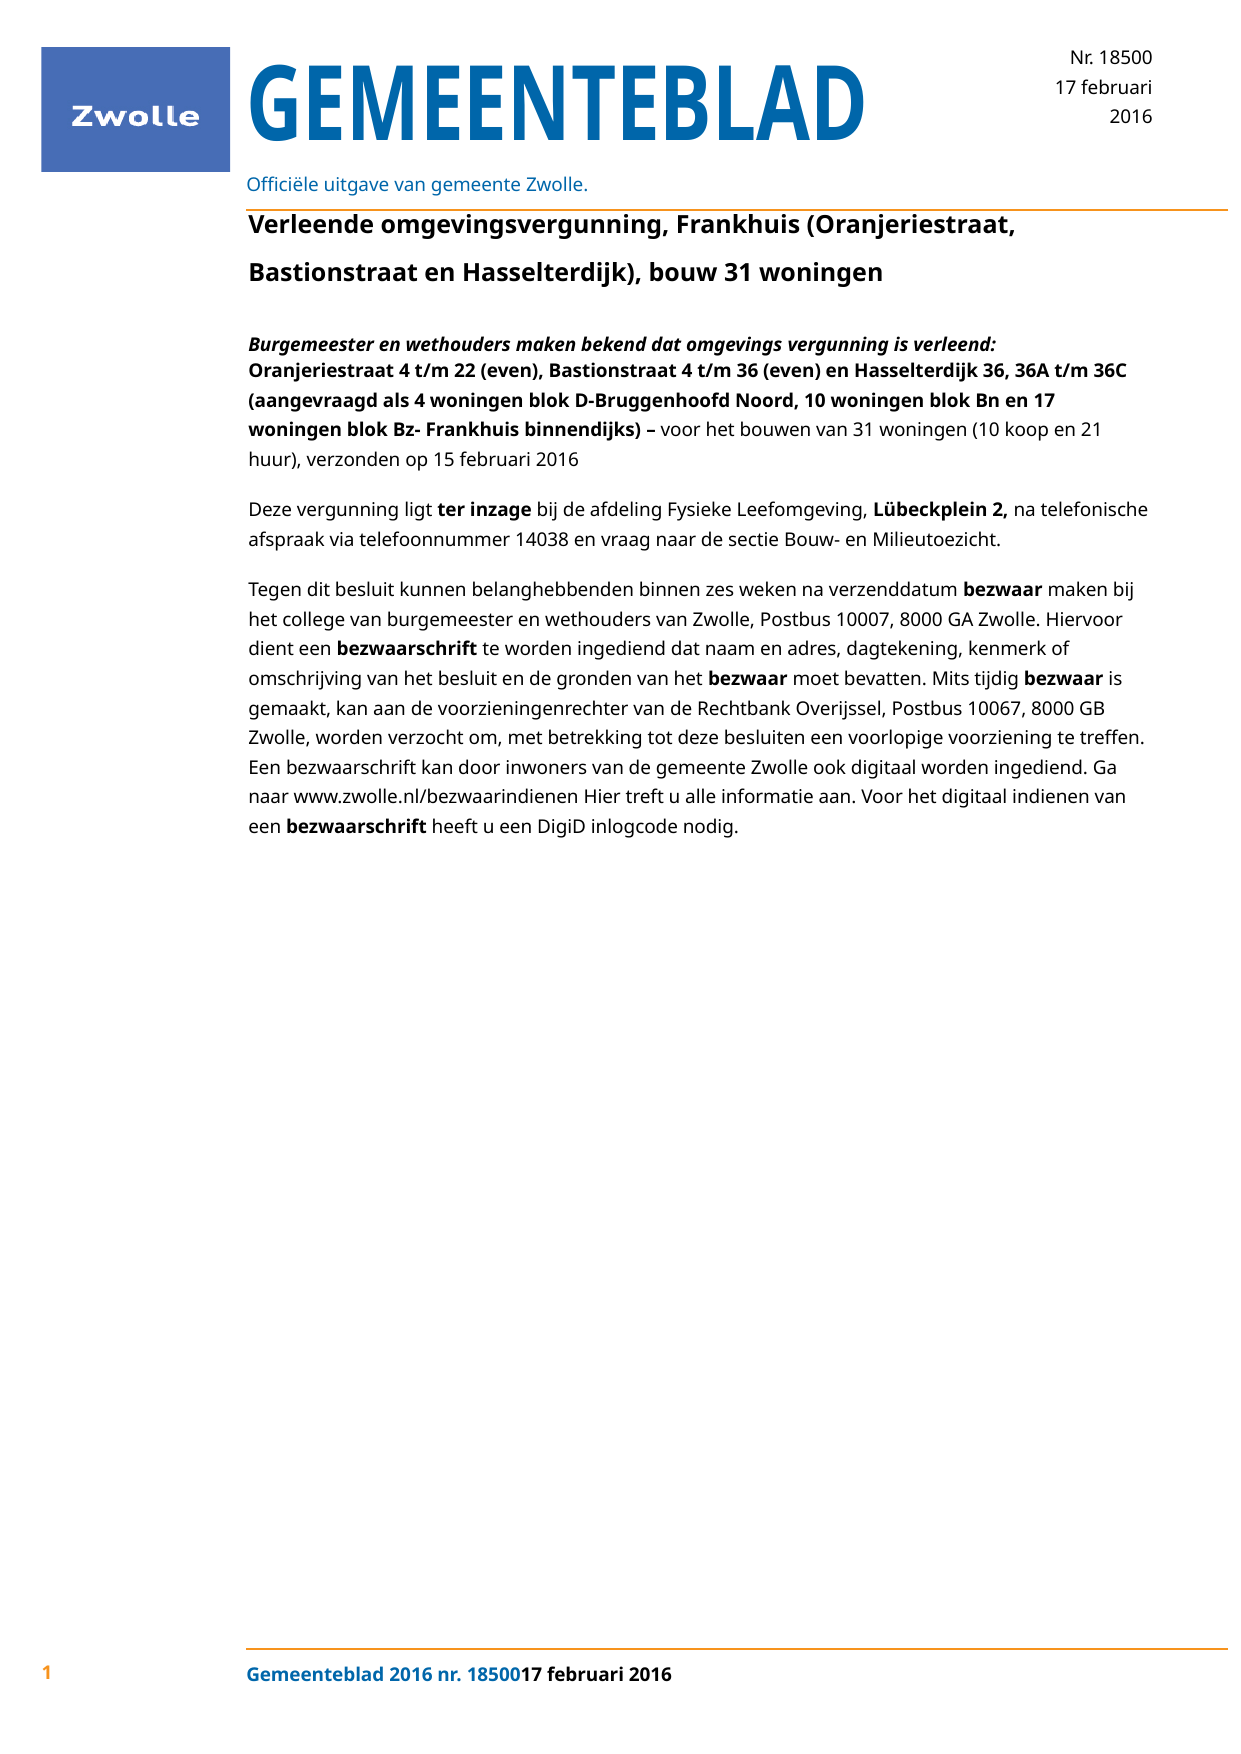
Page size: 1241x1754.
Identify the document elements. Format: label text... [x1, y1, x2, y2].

text Tegen dit besluit kunnen belanghebbenden binnen zes weken na verzenddatum bezwaar maken bij het college van burgemeester en wethouders van Zwolle, Postbus 10007, 8000 GA Zwolle. Hiervoor dient een bezwaarschrift te worden ingediend dat naam en adres, dagtekening, kenmerk of omschrijving van het besluit en de gronden van het bezwaar moet bevatten. Mits tijdig bezwaar is gemaakt, kan aan de voorzieningenrechter van de Rechtbank Overijssel, Postbus 10067, 8000 GB Zwolle, worden verzocht om, met betrekking tot deze besluiten een voorlopige voorziening te treffen. Een bezwaarschrift kan door inwoners van de gemeente Zwolle ook digitaal worden ingediend. Ga naar www.zwolle.nl/bezwaarindienen Hier treft u alle informatie aan. Voor het digitaal indienen van een bezwaarschrift heeft u een DigiD inlogcode nodig. [248, 576, 1152, 839]
picture [41, 47, 231, 172]
text Oranjeriestraat 4 t/m 22 (even), Bastionstraat 4 t/m 36 (even) en Hasselterdijk 36, 36A t/m 36C (aangevraagd als 4 woningen blok D-Bruggenhoofd Noord, 10 woningen blok Bn en 17 woningen blok Bz- Frankhuis binnendijks) – voor het bouwen van 31 woningen (10 koop en 21 huur), verzonden op 15 februari 2016 [248, 357, 1152, 472]
text Burgemeester en wethouders maken bekend dat omgevings vergunning is verleend: [248, 331, 1152, 357]
text Verleende omgevingsvergunning, Frankhuis (Oranjeriestraat, Bastionstraat en Hasselterdijk), bouw 31 woningen [248, 211, 1152, 288]
text Deze vergunning ligt ter inzage bij de afdeling Fysieke Leefomgeving, Lübeckplein 2, na telefonische afspraak via telefoonnummer 14038 en vraag naar de sectie Bouw- en Milieutoezicht. [248, 496, 1152, 552]
